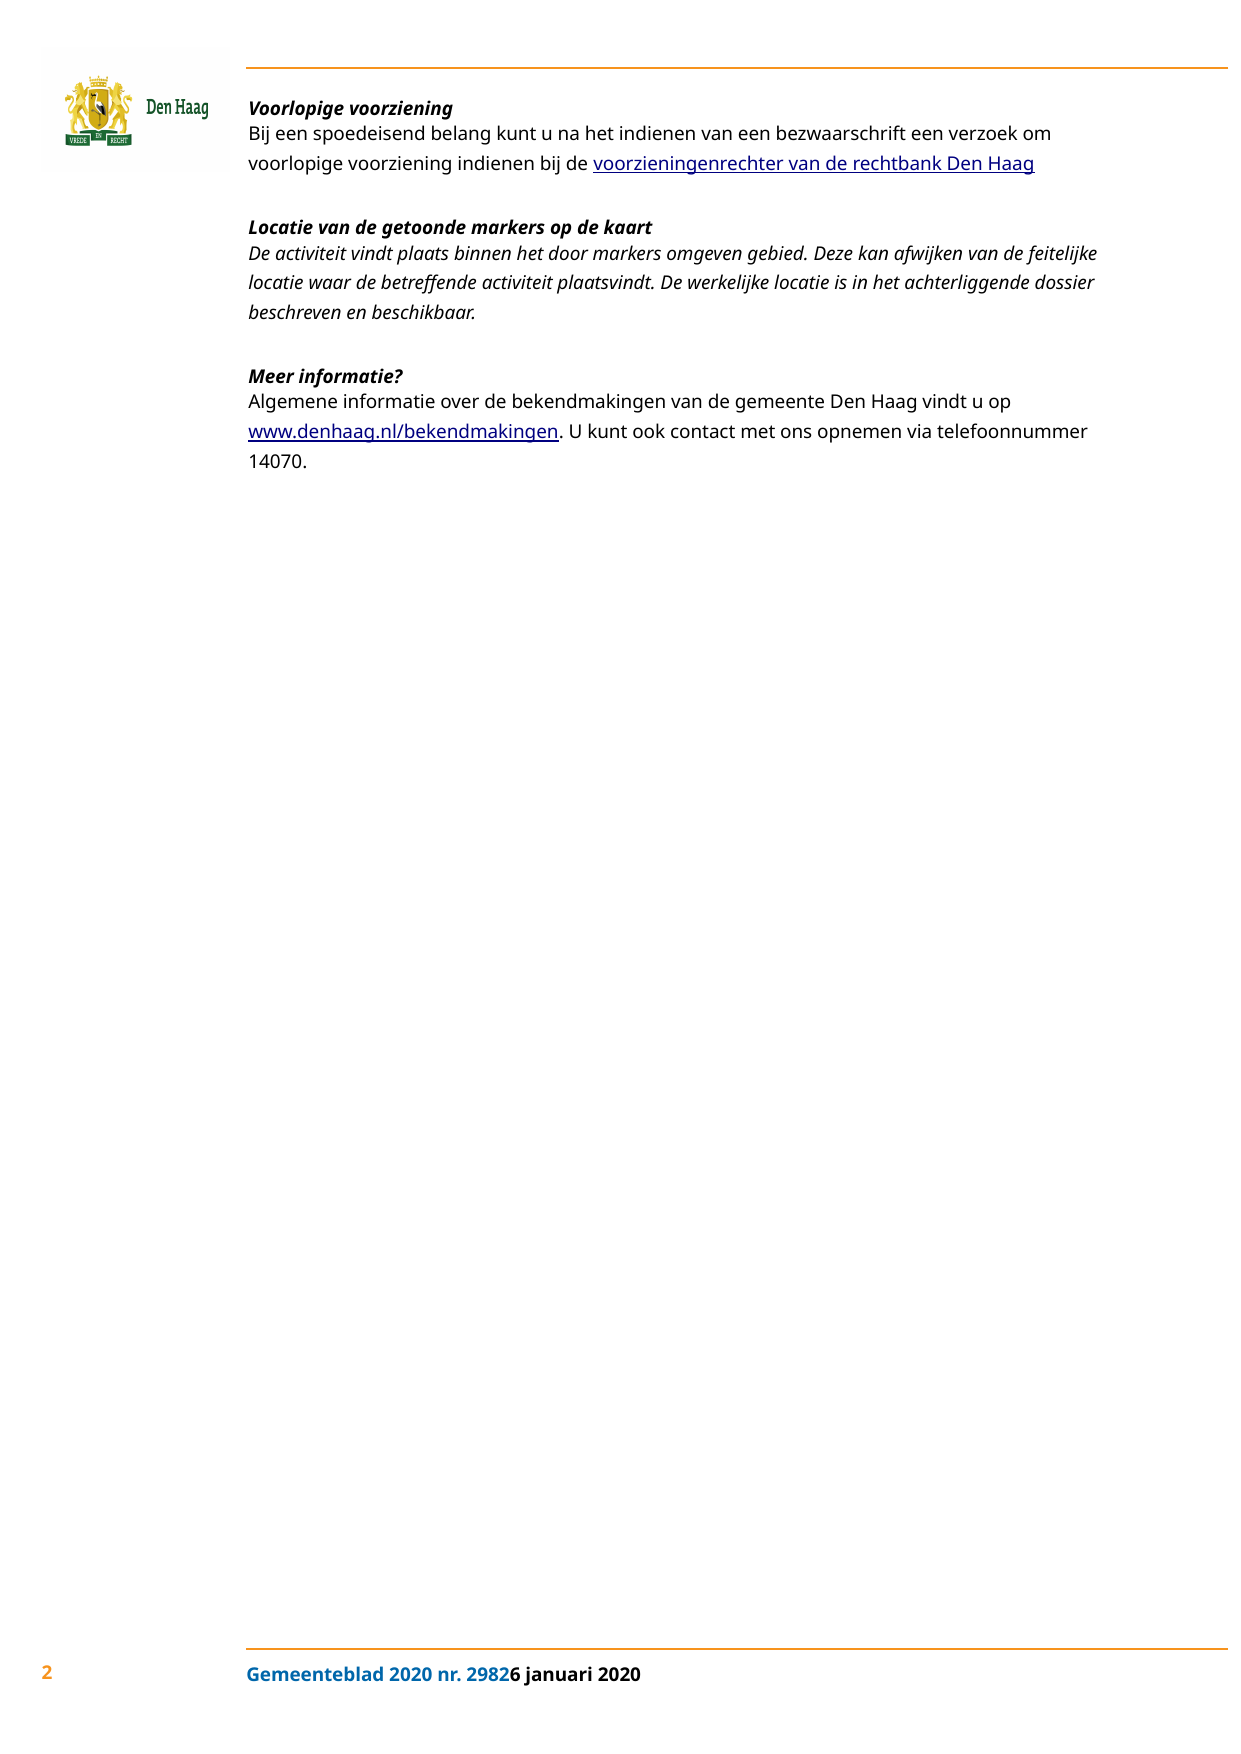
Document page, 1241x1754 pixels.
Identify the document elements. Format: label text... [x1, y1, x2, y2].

text Algemene informatie over de bekendmakingen van de gemeente Den Haag vindt u op www.denhaag.nl/bekendmakingen. U kunt ook contact met ons opnemen via telefoonnummer 14070. [248, 389, 1152, 473]
text Voorlopige voorziening [248, 95, 1152, 121]
text Bij een spoedeisend belang kunt u na het indienen van een bezwaarschrift een verzoek om voorlopige voorziening indienen bij de voorzieningenrechter van de rechtbank Den Haag [248, 121, 1152, 176]
picture [41, 47, 231, 172]
text Meer informatie? [248, 363, 1152, 389]
text Locatie van de getoonde markers op de kaart [248, 214, 1152, 240]
text De activiteit vindt plaats binnen het door markers omgeven gebied. Deze kan afwijken van de feitelijke locatie waar de betreffende activiteit plaatsvindt. De werkelijke locatie is in het achterliggende dossier beschreven en beschikbaar. [248, 240, 1152, 325]
